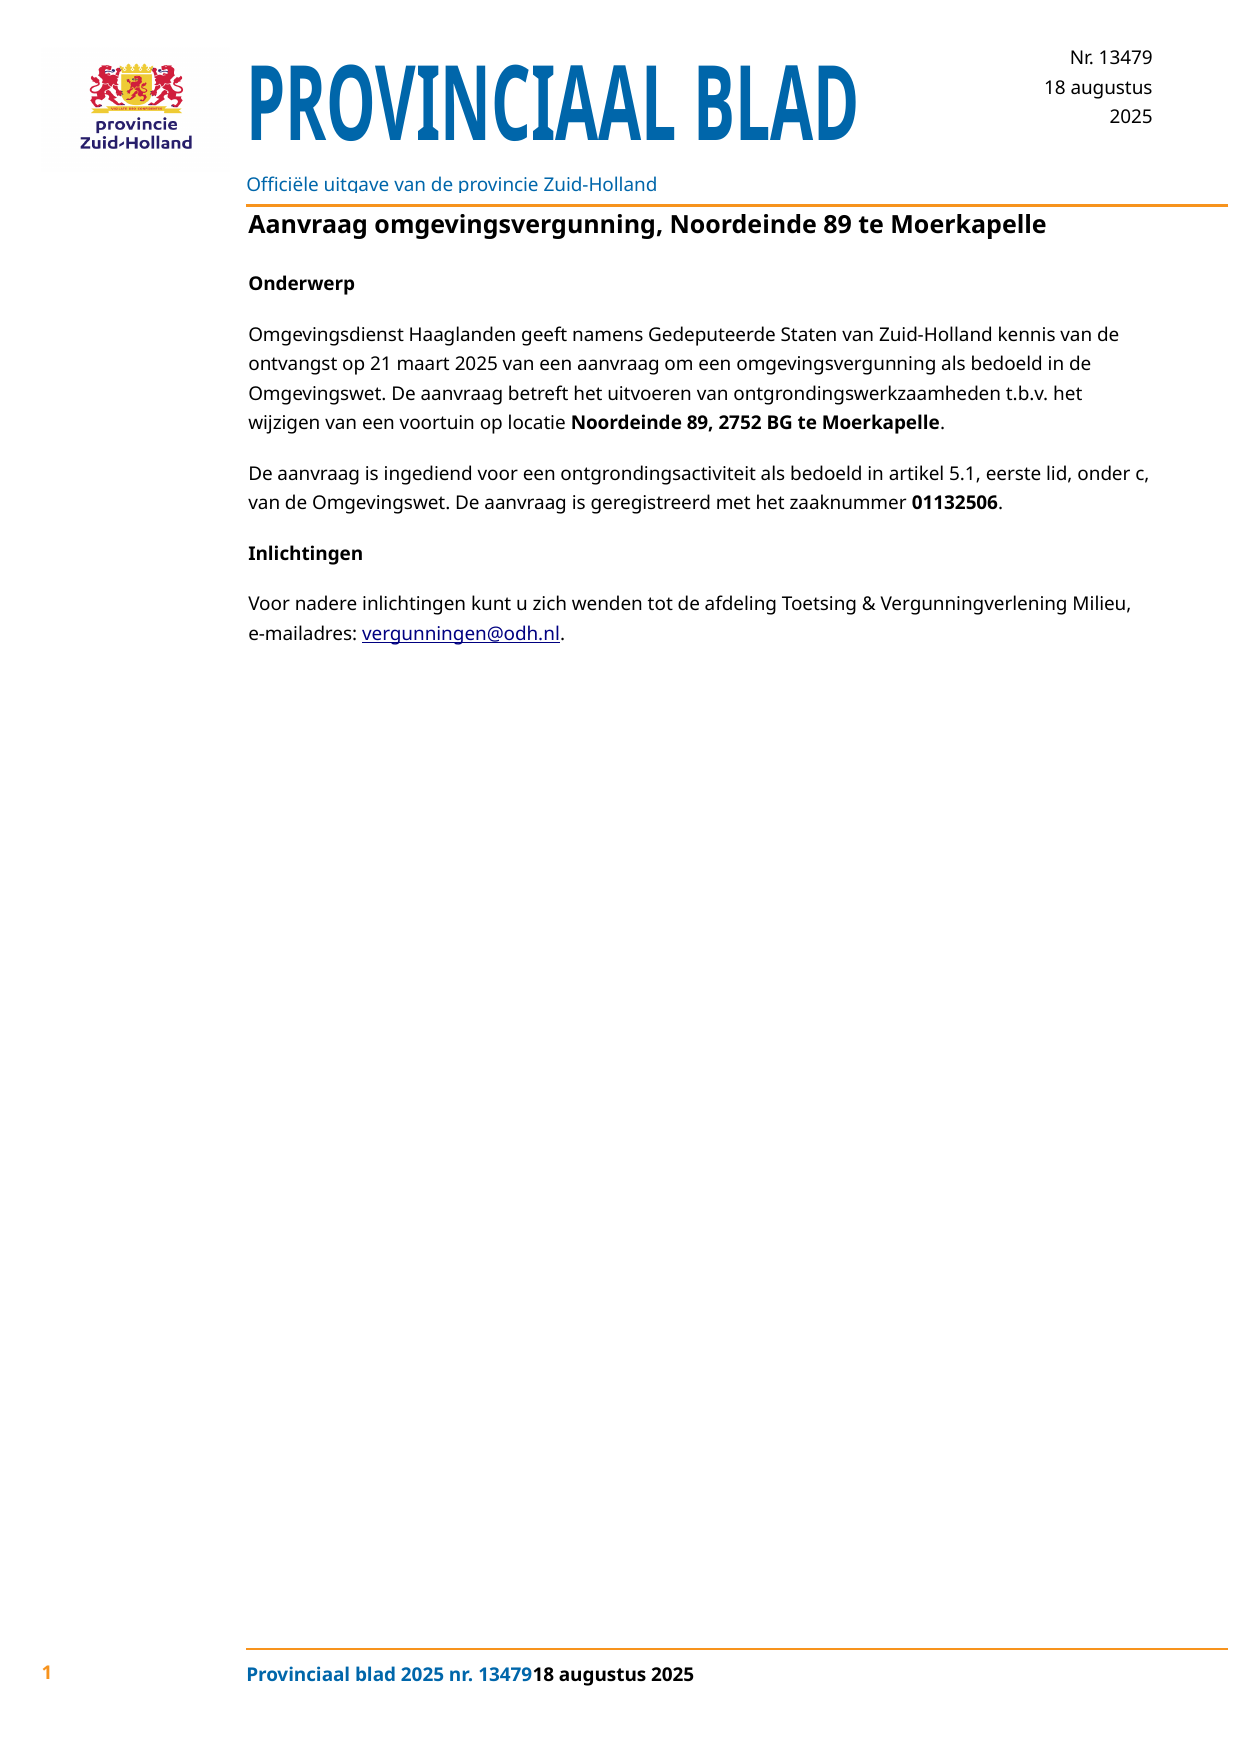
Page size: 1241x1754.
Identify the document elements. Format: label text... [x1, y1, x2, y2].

text Voor nadere inlichtingen kunt u zich wenden tot de afdeling Toetsing & Vergunningverlening Milieu, e-mailadres: vergunningen@odh.nl. [248, 590, 1152, 646]
picture [41, 47, 231, 172]
text Aanvraag omgevingsvergunning, Noordeinde 89 te Moerkapelle [248, 207, 1152, 241]
text Inlichtingen [248, 540, 1152, 566]
text Onderwerp [248, 270, 1152, 296]
text De aanvraag is ingediend voor een ontgrondingsactiviteit als bedoeld in artikel 5.1, eerste lid, onder c, van de Omgevingswet. De aanvraag is geregistreerd met het zaaknummer 01132506. [248, 460, 1152, 515]
text Omgevingsdienst Haaglanden geeft namens Gedeputeerde Staten van Zuid-Holland kennis van de ontvangst op 21 maart 2025 van een aanvraag om een omgevingsvergunning als bedoeld in de Omgevingswet. De aanvraag betreft het uitvoeren van ontgrondingswerkzaamheden t.b.v. het wijzigen van een voortuin op locatie Noordeinde 89, 2752 BG te Moerkapelle. [248, 321, 1152, 435]
